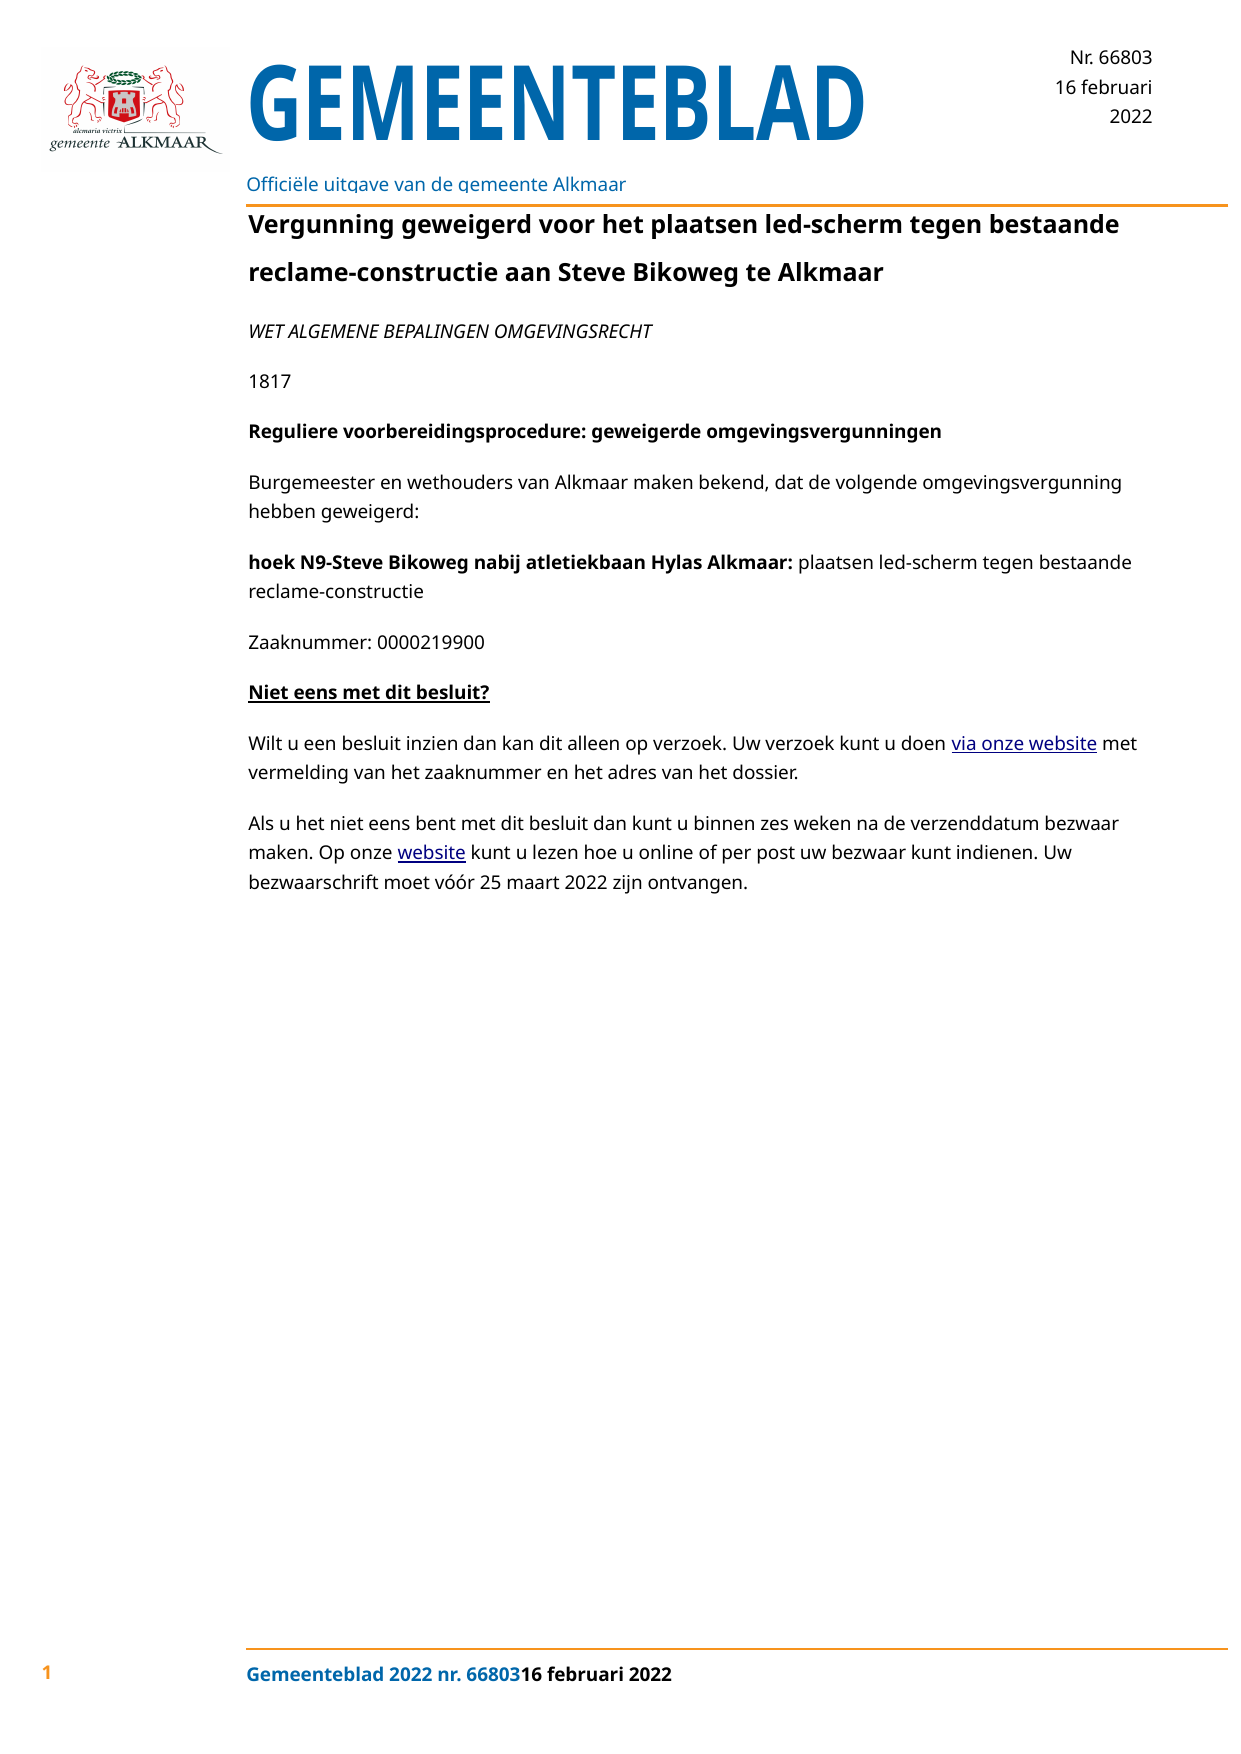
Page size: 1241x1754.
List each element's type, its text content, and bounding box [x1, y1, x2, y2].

picture [41, 47, 231, 172]
text 1817 [248, 368, 1152, 394]
text Vergunning geweigerd voor het plaatsen led-scherm tegen bestaande reclame-constructie aan Steve Bikoweg te Alkmaar [248, 207, 1152, 288]
text Wilt u een besluit inzien dan kan dit alleen op verzoek. Uw verzoek kunt u doen via onze website met vermelding van het zaaknummer en het adres van het dossier. [248, 730, 1152, 785]
text Zaaknummer: 0000219900 [248, 629, 1152, 655]
text Als u het niet eens bent met dit besluit dan kunt u binnen zes weken na de verzenddatum bezwaar maken. Op onze website kunt u lezen hoe u online of per post uw bezwaar kunt indienen. Uw bezwaarschrift moet vóór 25 maart 2022 zijn ontvangen. [248, 810, 1152, 895]
text Reguliere voorbereidingsprocedure: geweigerde omgevingsvergunningen [248, 419, 1152, 444]
text hoek N9-Steve Bikoweg nabij atletiekbaan Hylas Alkmaar: plaatsen led-scherm tegen bestaande reclame-constructie [248, 549, 1152, 604]
text WET ALGEMENE BEPALINGEN OMGEVINGSRECHT [248, 318, 1152, 344]
text Burgemeester en wethouders van Alkmaar maken bekend, dat de volgende omgevingsvergunning hebben geweigerd: [248, 469, 1152, 524]
text Niet eens met dit besluit? [248, 679, 1152, 705]
